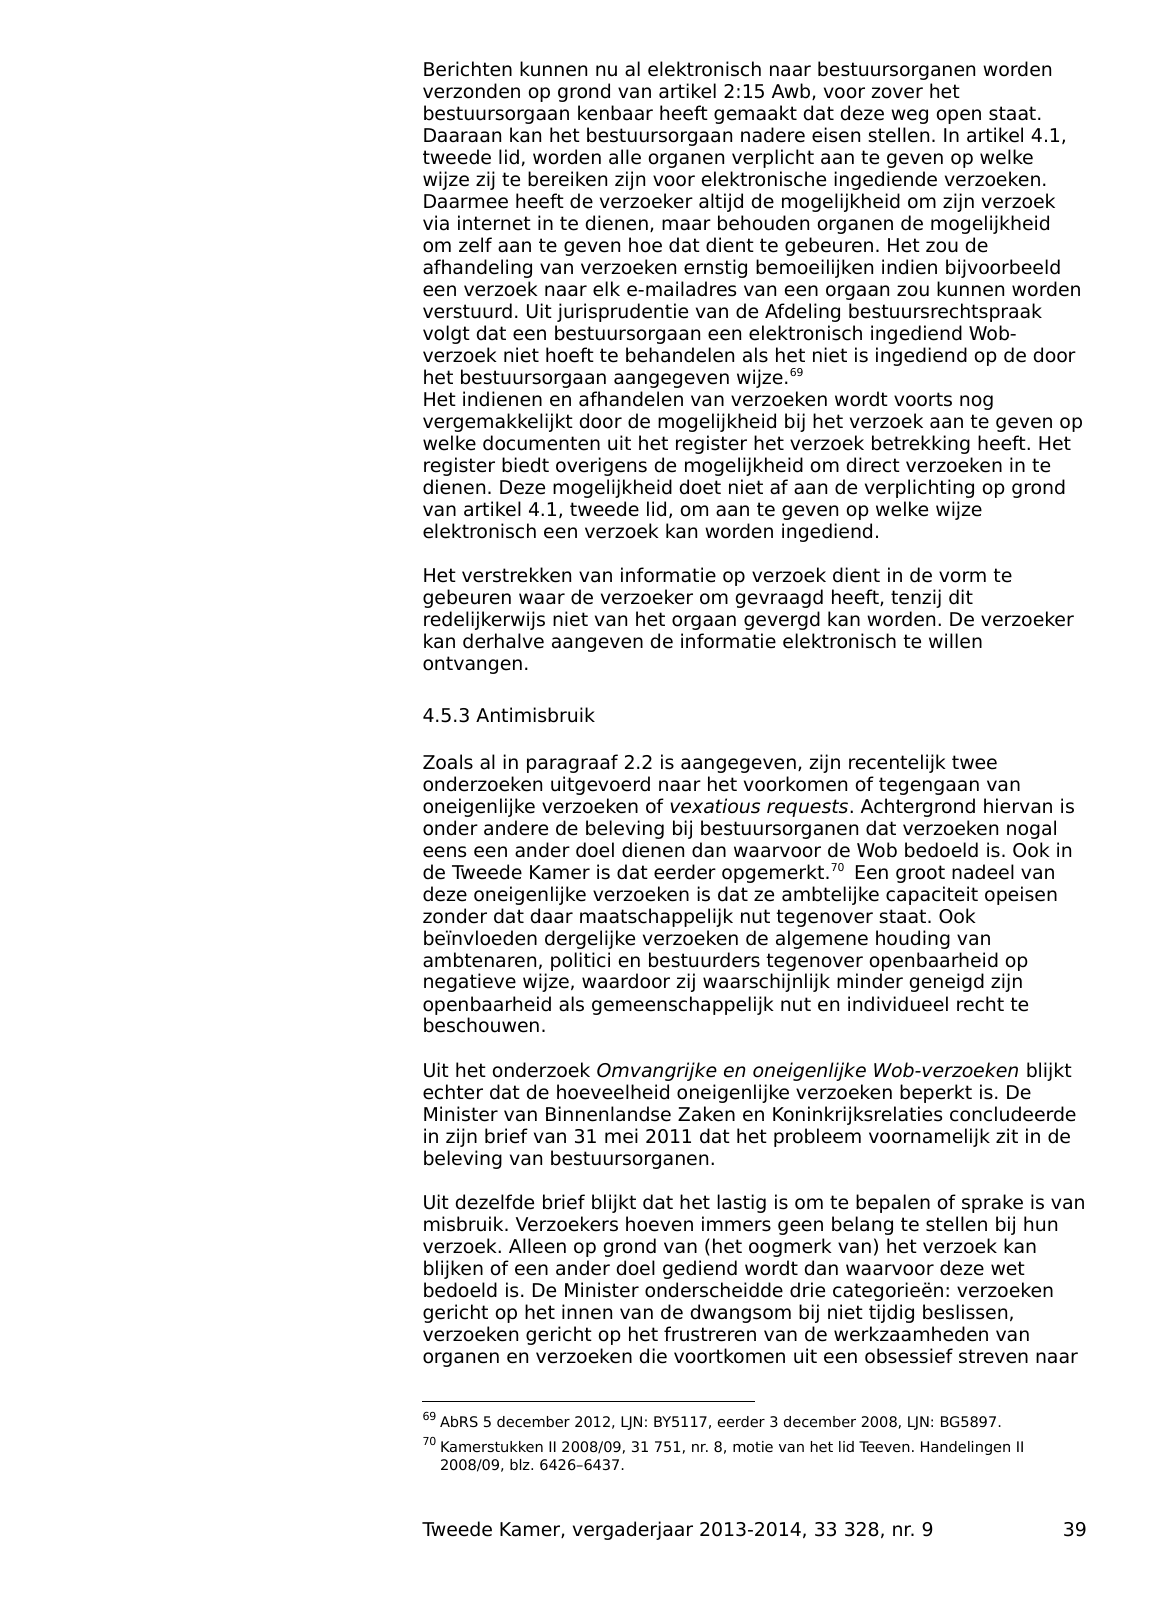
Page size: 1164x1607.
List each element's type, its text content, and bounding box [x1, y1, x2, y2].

text Het indienen en afhandelen van verzoeken wordt voorts nog vergemakkelijkt door de mogelijkheid bij het verzoek aan te geven op welke documenten uit het register het verzoek betrekking heeft. Het register biedt overigens de mogelijkheid om direct verzoeken in te dienen. Deze mogelijkheid doet niet af aan de verplichting op grond van artikel 4.1, tweede lid, om aan te geven op welke wijze elektronisch een verzoek kan worden ingediend. [422, 389, 1087, 543]
text Berichten kunnen nu al elektronisch naar bestuursorganen worden verzonden op grond van artikel 2:15 Awb, voor zover het bestuursorgaan kenbaar heeft gemaakt dat deze weg open staat. Daaraan kan het bestuursorgaan nadere eisen stellen. In artikel 4.1, tweede lid, worden alle organen verplicht aan te geven op welke wijze zij te bereiken zijn voor elektronische ingediende verzoeken. Daarmee heeft de verzoeker altijd de mogelijkheid om zijn verzoek via internet in te dienen, maar behouden organen de mogelijkheid om zelf aan te geven hoe dat dient te gebeuren. Het zou de afhandeling van verzoeken ernstig bemoeilijken indien bijvoorbeeld een verzoek naar elk e-mailadres van een orgaan zou kunnen worden verstuurd. Uit jurisprudentie van de Afdeling bestuursrechtspraak volgt dat een bestuursorgaan een elektronisch ingediend Wob-verzoek niet hoeft te behandelen als het niet is ingediend op de door het bestuursorgaan aangegeven wijze. [422, 59, 1087, 389]
text Uit het onderzoek Omvangrijke en oneigenlijke Wob-verzoeken blijkt echter dat de hoeveelheid oneigenlijke verzoeken beperkt is. De Minister van Binnenlandse Zaken en Koninkrijksrelaties concludeerde in zijn brief van 31 mei 2011 dat het probleem voornamelijk zit in de beleving van bestuursorganen. [422, 1059, 1087, 1169]
text AbRS 5 december 2012, LJN: BY5117, eerder 3 december 2008, LJN: BG5897. [422, 1410, 1087, 1432]
text Zoals al in paragraaf 2.2 is aangegeven, zijn recentelijk twee onderzoeken uitgevoerd naar het voorkomen of tegengaan van oneigenlijke verzoeken of vexatious requests. Achtergrond hiervan is onder andere de beleving bij bestuursorganen dat verzoeken nogal eens een ander doel dienen dan waarvoor de Wob bedoeld is. Ook in de Tweede Kamer is dat eerder opgemerkt. Een groot nadeel van deze oneigenlijke verzoeken is dat ze ambtelijke capaciteit opeisen zonder dat daar maatschappelijk nut tegenover staat. Ook beïnvloeden dergelijke verzoeken de algemene houding van ambtenaren, politici en bestuurders tegenover openbaarheid op negatieve wijze, waardoor zij waarschijnlijk minder geneigd zijn openbaarheid als gemeenschappelijk nut en individueel recht te beschouwen. [422, 752, 1087, 1037]
text Uit dezelfde brief blijkt dat het lastig is om te bepalen of sprake is van misbruik. Verzoekers hoeven immers geen belang te stellen bij hun verzoek. Alleen op grond van (het oogmerk van) het verzoek kan blijken of een ander doel gediend wordt dan waarvoor deze wet bedoeld is. De Minister onderscheidde drie categorieën: verzoeken gericht op het innen van de dwangsom bij niet tijdig beslissen, verzoeken gericht op het frustreren van de werkzaamheden van organen en verzoeken die voortkomen uit een obsessief streven naar [422, 1192, 1087, 1367]
subtitle 4.5.3 Antimisbruik [422, 705, 1087, 727]
text Het verstrekken van informatie op verzoek dient in de vorm te gebeuren waar de verzoeker om gevraagd heeft, tenzij dit redelijkerwijs niet van het orgaan gevergd kan worden. De verzoeker kan derhalve aangeven de informatie elektronisch te willen ontvangen. [422, 565, 1087, 675]
text Kamerstukken II 2008/09, 31 751, nr. 8, motie van het lid Teeven. Handelingen II 2008/09, blz. 6426–6437. [422, 1435, 1087, 1474]
